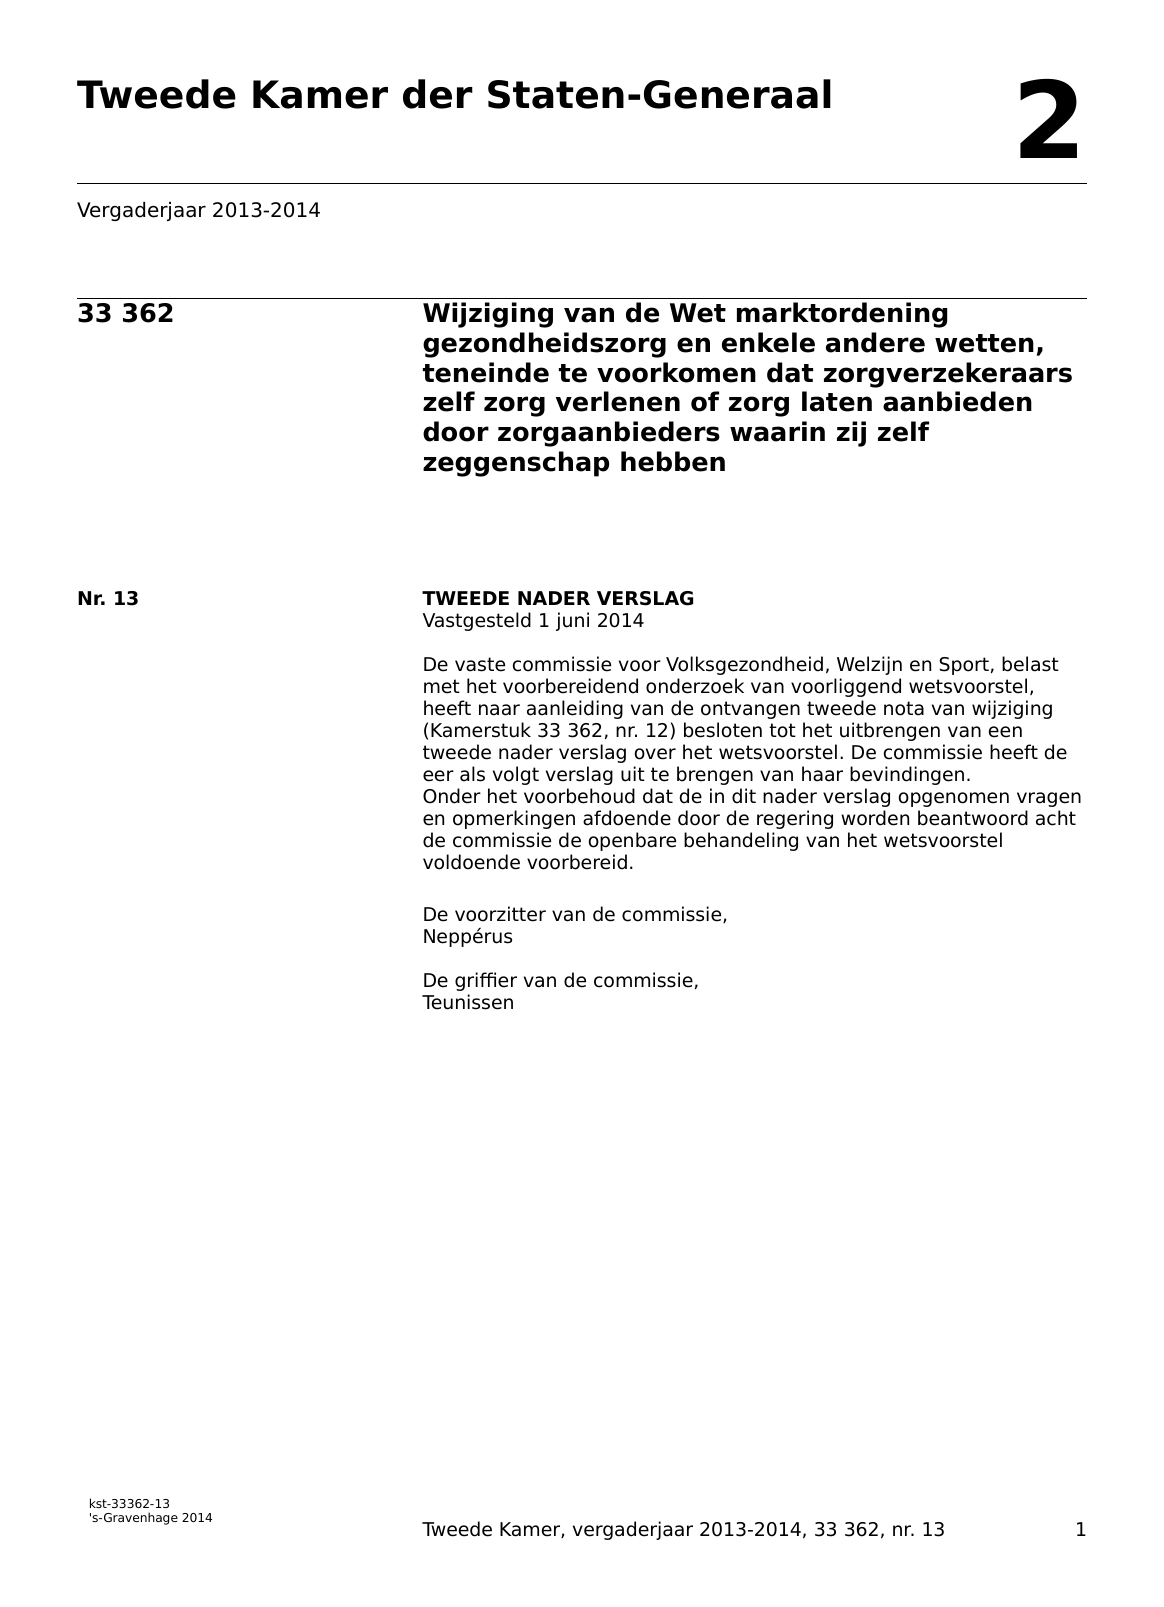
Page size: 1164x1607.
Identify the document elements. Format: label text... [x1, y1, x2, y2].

table_header Tweede Kamer der Staten-Generaal [77, 59, 886, 183]
text De griffier van de commissie, Teunissen [422, 970, 1087, 1014]
text De vaste commissie voor Volksgezondheid, Welzijn en Sport, belast met het voorbereidend onderzoek van voorliggend wetsvoorstel, heeft naar aanleiding van de ontvangen tweede nota van wijziging (Kamerstuk 33 362, nr. 12) besloten tot het uitbrengen van een tweede nader verslag over het wetsvoorstel. De commissie heeft de eer als volgt verslag uit te brengen van haar bevindingen. [422, 654, 1087, 786]
text Vastgesteld 1 juni 2014 [422, 610, 1087, 632]
text Onder het voorbehoud dat de in dit nader verslag opgenomen vragen en opmerkingen afdoende door de regering worden beantwoord acht de commissie de openbare behandeling van het wetsvoorstel voldoende voorbereid. [422, 786, 1087, 874]
text De voorzitter van de commissie, Neppérus [422, 904, 1087, 948]
subtitle 33 362 Wijziging van de Wet marktordening gezondheidszorg en enkele andere wetten, teneinde te voorkomen dat zorgverzekeraars zelf zorg verlenen of zorg laten aanbieden door zorgaanbieders waarin zij zelf zeggenschap hebben [77, 299, 1087, 477]
table_header 2 [886, 59, 1087, 183]
text 's-Gravenhage 2014 [88, 1511, 323, 1525]
text kst-33362-13 [88, 1497, 323, 1511]
table_cell Vergaderjaar 2013-2014 [77, 184, 1087, 298]
subtitle Nr. 13 TWEEDE NADER VERSLAG [77, 588, 1087, 610]
